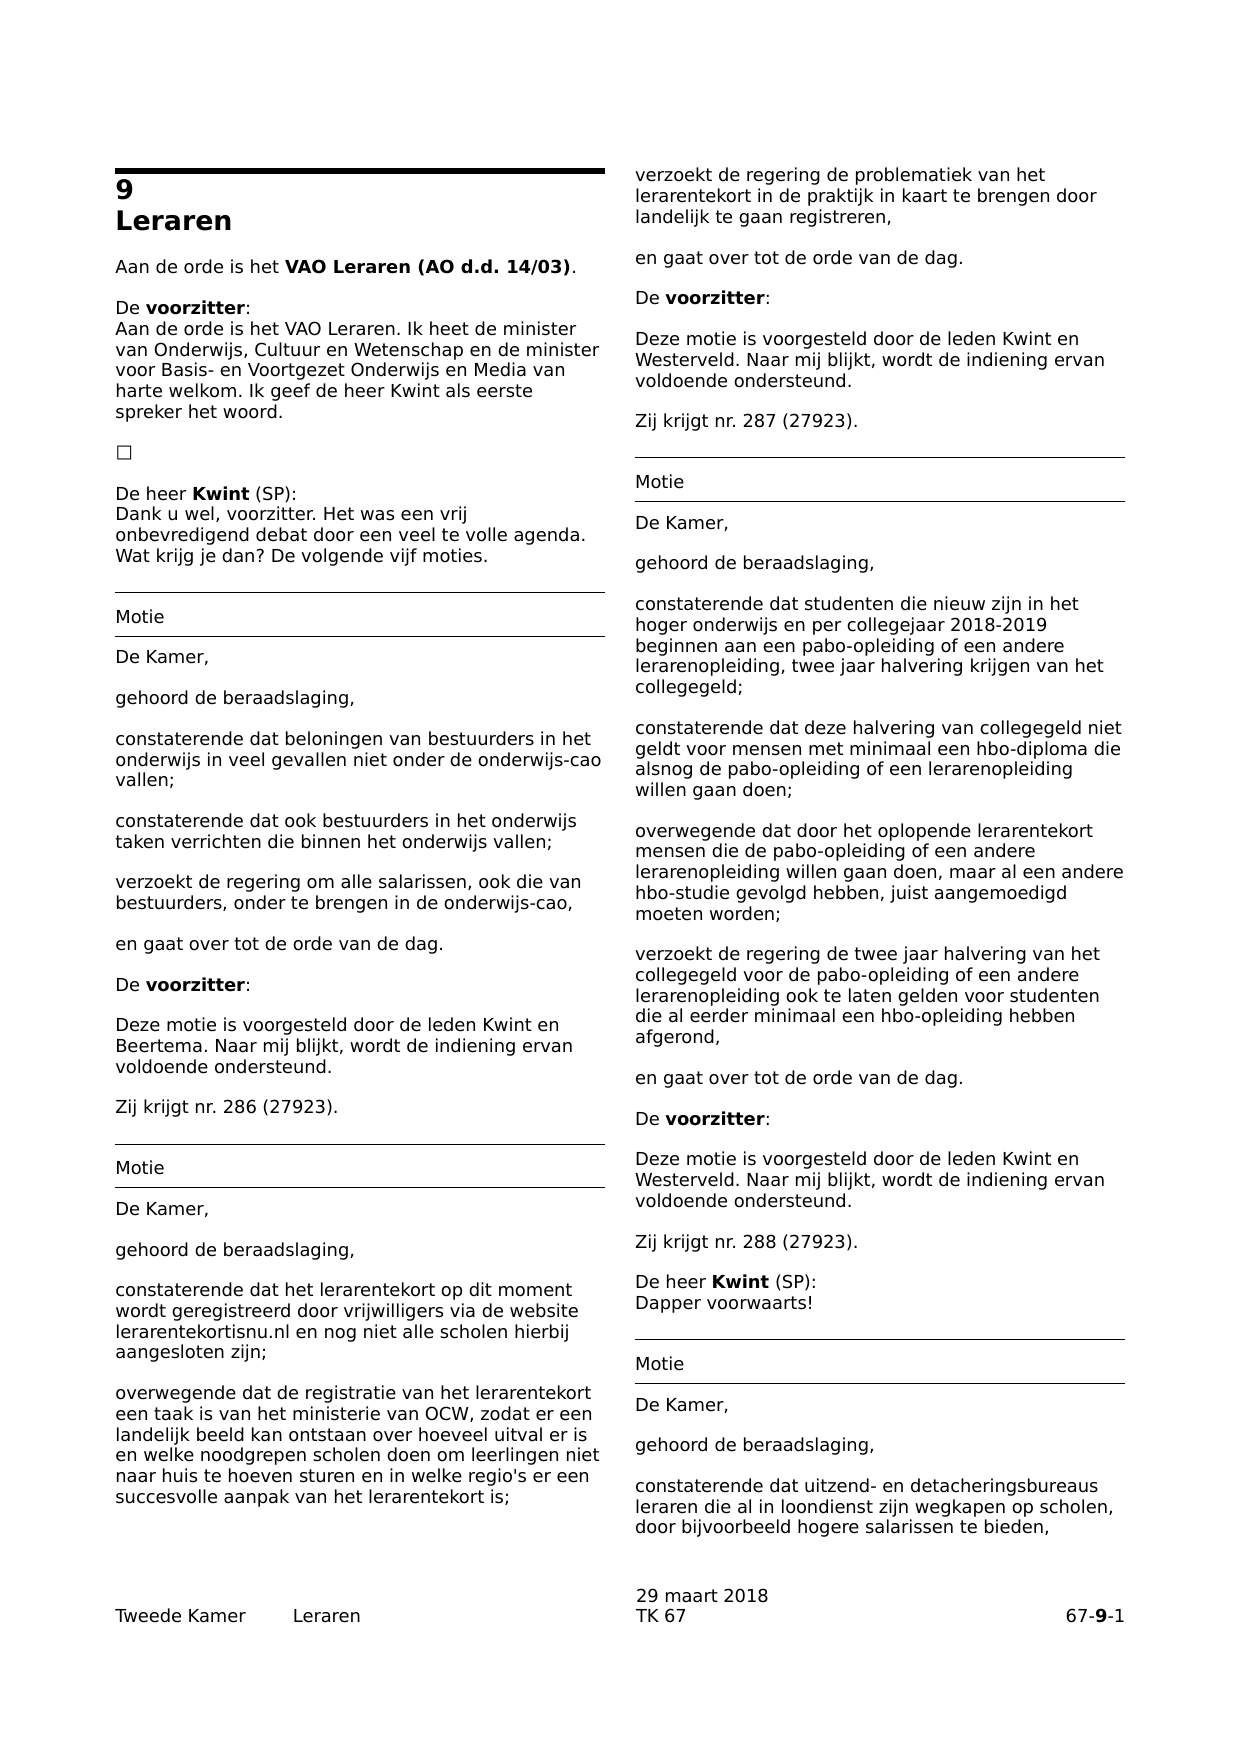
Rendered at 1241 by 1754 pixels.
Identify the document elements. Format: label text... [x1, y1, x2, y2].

text De Kamer, [635, 512, 1125, 533]
text Motie [115, 1158, 605, 1179]
text constaterende dat het lerarentekort op dit moment wordt geregistreerd door vrijwilligers via de website lerarentekortisnu.nl en nog niet alle scholen hierbij aangesloten zijn; [115, 1280, 605, 1363]
title 9 Leraren [115, 174, 605, 237]
text De Kamer, [115, 1199, 605, 1219]
text Motie [635, 1354, 1125, 1374]
text Aan de orde is het VAO Leraren. Ik heet de minister van Onderwijs, Cultuur en Wetenschap en de minister voor Basis- en Voortgezet Onderwijs en Media van harte welkom. Ik geef de heer Kwint als eerste spreker het woord. [115, 318, 605, 423]
text Zij krijgt nr. 286 (27923). [115, 1097, 605, 1118]
text De voorzitter: [115, 298, 605, 318]
text constaterende dat beloningen van bestuurders in het onderwijs in veel gevallen niet onder de onderwijs-cao vallen; [115, 729, 605, 791]
text De Kamer, [115, 647, 605, 668]
text en gaat over tot de orde van de dag. [635, 1068, 1125, 1088]
text Deze motie is voorgesteld door de leden Kwint en Westerveld. Naar mij blijkt, wordt de indiening ervan voldoende ondersteund. [635, 1149, 1125, 1211]
text Zij krijgt nr. 288 (27923). [635, 1231, 1125, 1252]
text gehoord de beraadslaging, [115, 688, 605, 709]
text overwegende dat de registratie van het lerarentekort een taak is van het ministerie van OCW, zodat er een landelijk beeld kan ontstaan over hoeveel uitval er is en welke noodgrepen scholen doen om leerlingen niet naar huis te hoeven sturen en in welke regio's er een succesvolle aanpak van het lerarentekort is; [115, 1383, 605, 1507]
text Dapper voorwaarts! [635, 1293, 1125, 1314]
text Motie [635, 472, 1125, 492]
text Aan de orde is het VAO Leraren (AO d.d. 14/03). [115, 257, 605, 278]
text constaterende dat deze halvering van collegegeld niet geldt voor mensen met minimaal een hbo-diploma die alsnog de pabo-opleiding of een lerarenopleiding willen gaan doen; [635, 718, 1125, 801]
text Dank u wel, voorzitter. Het was een vrij onbevredigend debat door een veel te volle agenda. Wat krijg je dan? De volgende vijf moties. [115, 504, 605, 567]
text verzoekt de regering de problematiek van het lerarentekort in de praktijk in kaart te brengen door landelijk te gaan registreren, [635, 165, 1125, 227]
text De Kamer, [635, 1394, 1125, 1415]
text verzoekt de regering om alle salarissen, ook die van bestuurders, onder te brengen in de onderwijs-cao, [115, 872, 605, 914]
text De voorzitter: [635, 288, 1125, 309]
text Deze motie is voorgesteld door de leden Kwint en Westerveld. Naar mij blijkt, wordt de indiening ervan voldoende ondersteund. [635, 329, 1125, 391]
text gehoord de beraadslaging, [115, 1239, 605, 1260]
text De heer Kwint (SP): [115, 483, 605, 504]
text Deze motie is voorgesteld door de leden Kwint en Beertema. Naar mij blijkt, wordt de indiening ervan voldoende ondersteund. [115, 1015, 605, 1077]
text Zij krijgt nr. 287 (27923). [635, 411, 1125, 432]
text De voorzitter: [635, 1108, 1125, 1129]
text constaterende dat uitzend- en detacheringsbureaus leraren die al in loondienst zijn wegkapen op scholen, door bijvoorbeeld hogere salarissen te bieden, [635, 1476, 1125, 1538]
text constaterende dat ook bestuurders in het onderwijs taken verrichten die binnen het onderwijs vallen; [115, 811, 605, 852]
text en gaat over tot de orde van de dag. [115, 934, 605, 954]
text De heer Kwint (SP): [635, 1272, 1125, 1293]
text constaterende dat studenten die nieuw zijn in het hoger onderwijs en per collegejaar 2018-2019 beginnen aan een pabo-opleiding of een andere lerarenopleiding, twee jaar halvering krijgen van het collegegeld; [635, 594, 1125, 698]
text en gaat over tot de orde van de dag. [635, 247, 1125, 268]
text gehoord de beraadslaging, [635, 1435, 1125, 1456]
text ⬜ [115, 443, 605, 463]
text De voorzitter: [115, 974, 605, 995]
text gehoord de beraadslaging, [635, 553, 1125, 574]
text overwegende dat door het oplopende lerarentekort mensen die de pabo-opleiding of een andere lerarenopleiding willen gaan doen, maar al een andere hbo-studie gevolgd hebben, juist aangemoedigd moeten worden; [635, 821, 1125, 924]
text Motie [115, 606, 605, 627]
text verzoekt de regering de twee jaar halvering van het collegegeld voor de pabo-opleiding of een andere lerarenopleiding ook te laten gelden voor studenten die al eerder minimaal een hbo-opleiding hebben afgerond, [635, 944, 1125, 1048]
